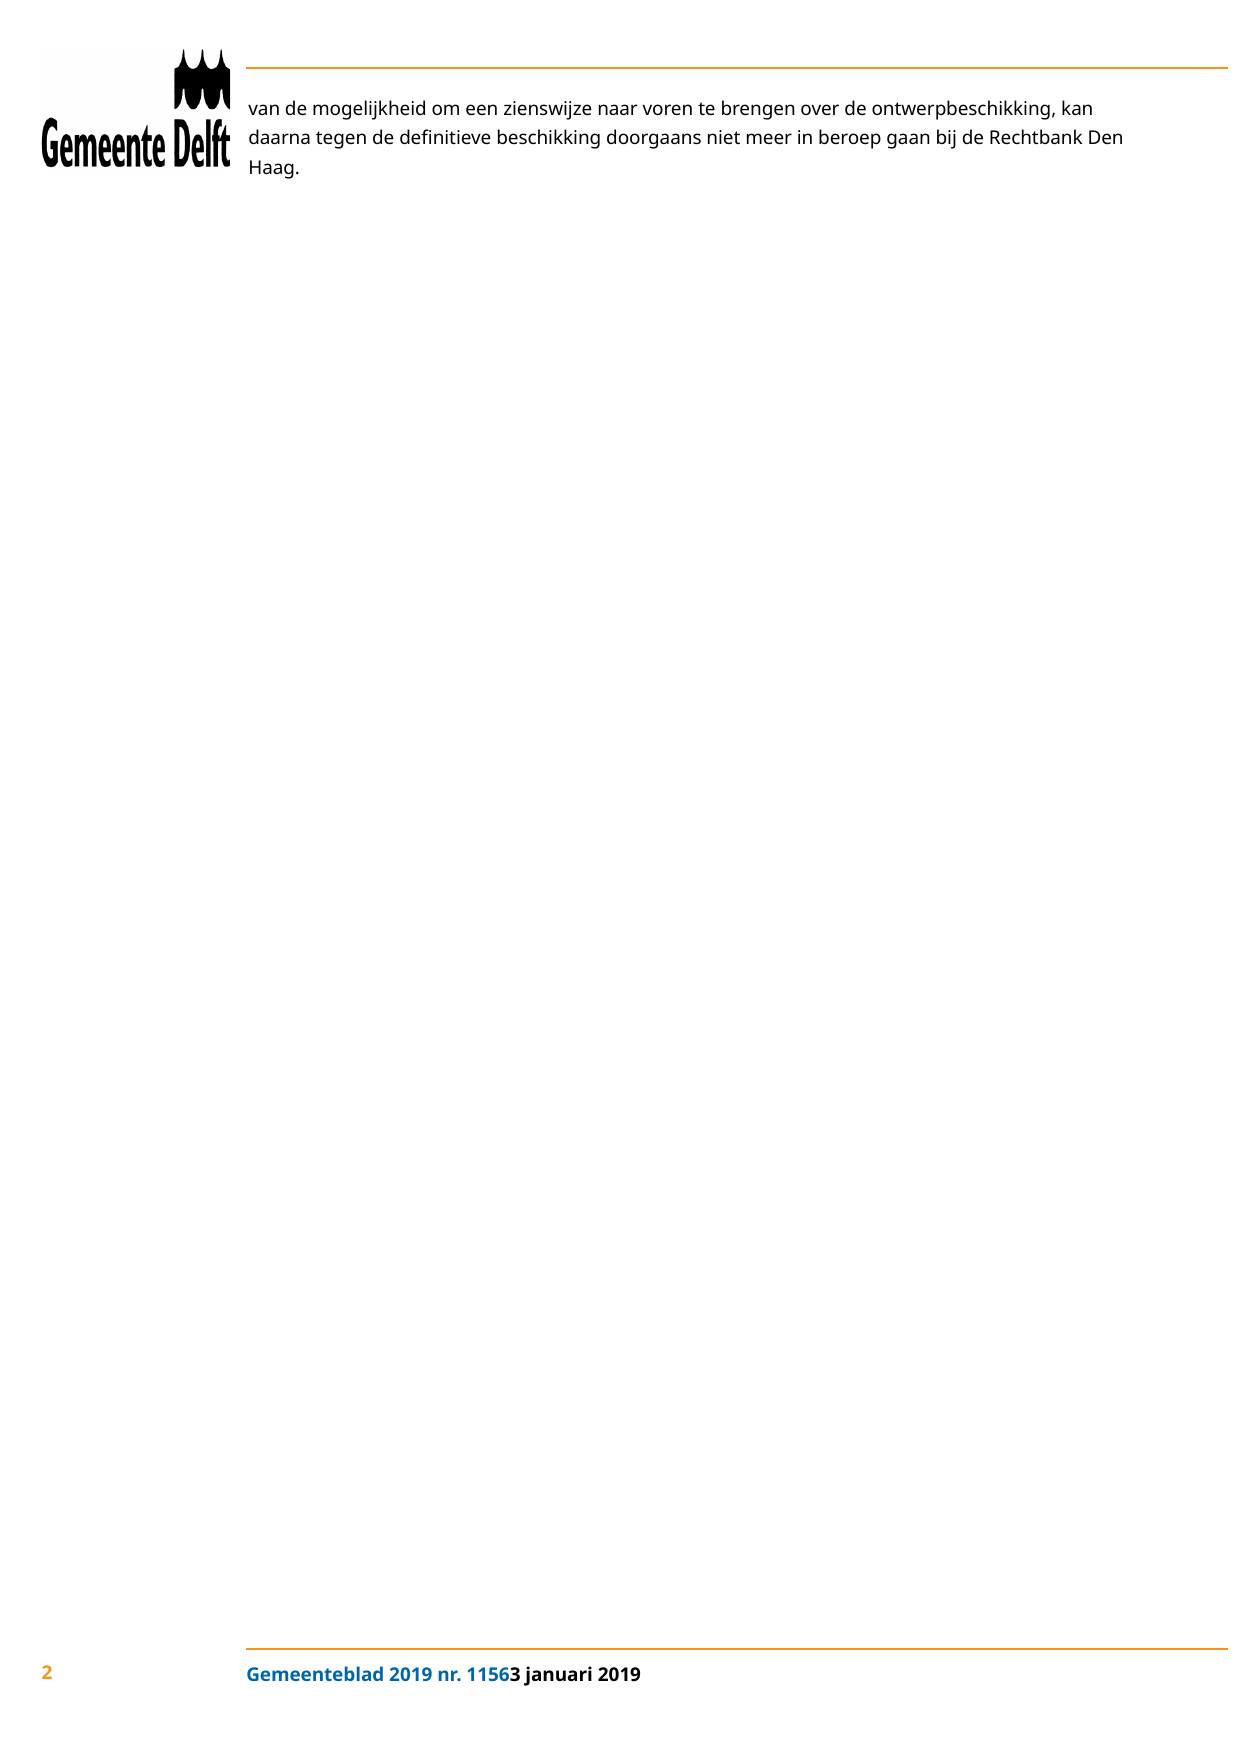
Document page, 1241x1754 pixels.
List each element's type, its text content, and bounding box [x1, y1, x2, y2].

text van de mogelijkheid om een zienswijze naar voren te brengen over de ontwerpbeschikking, kan daarna tegen de definitieve beschikking doorgaans niet meer in beroep gaan bij de Rechtbank Den Haag. [248, 95, 1152, 180]
picture [41, 47, 231, 172]
